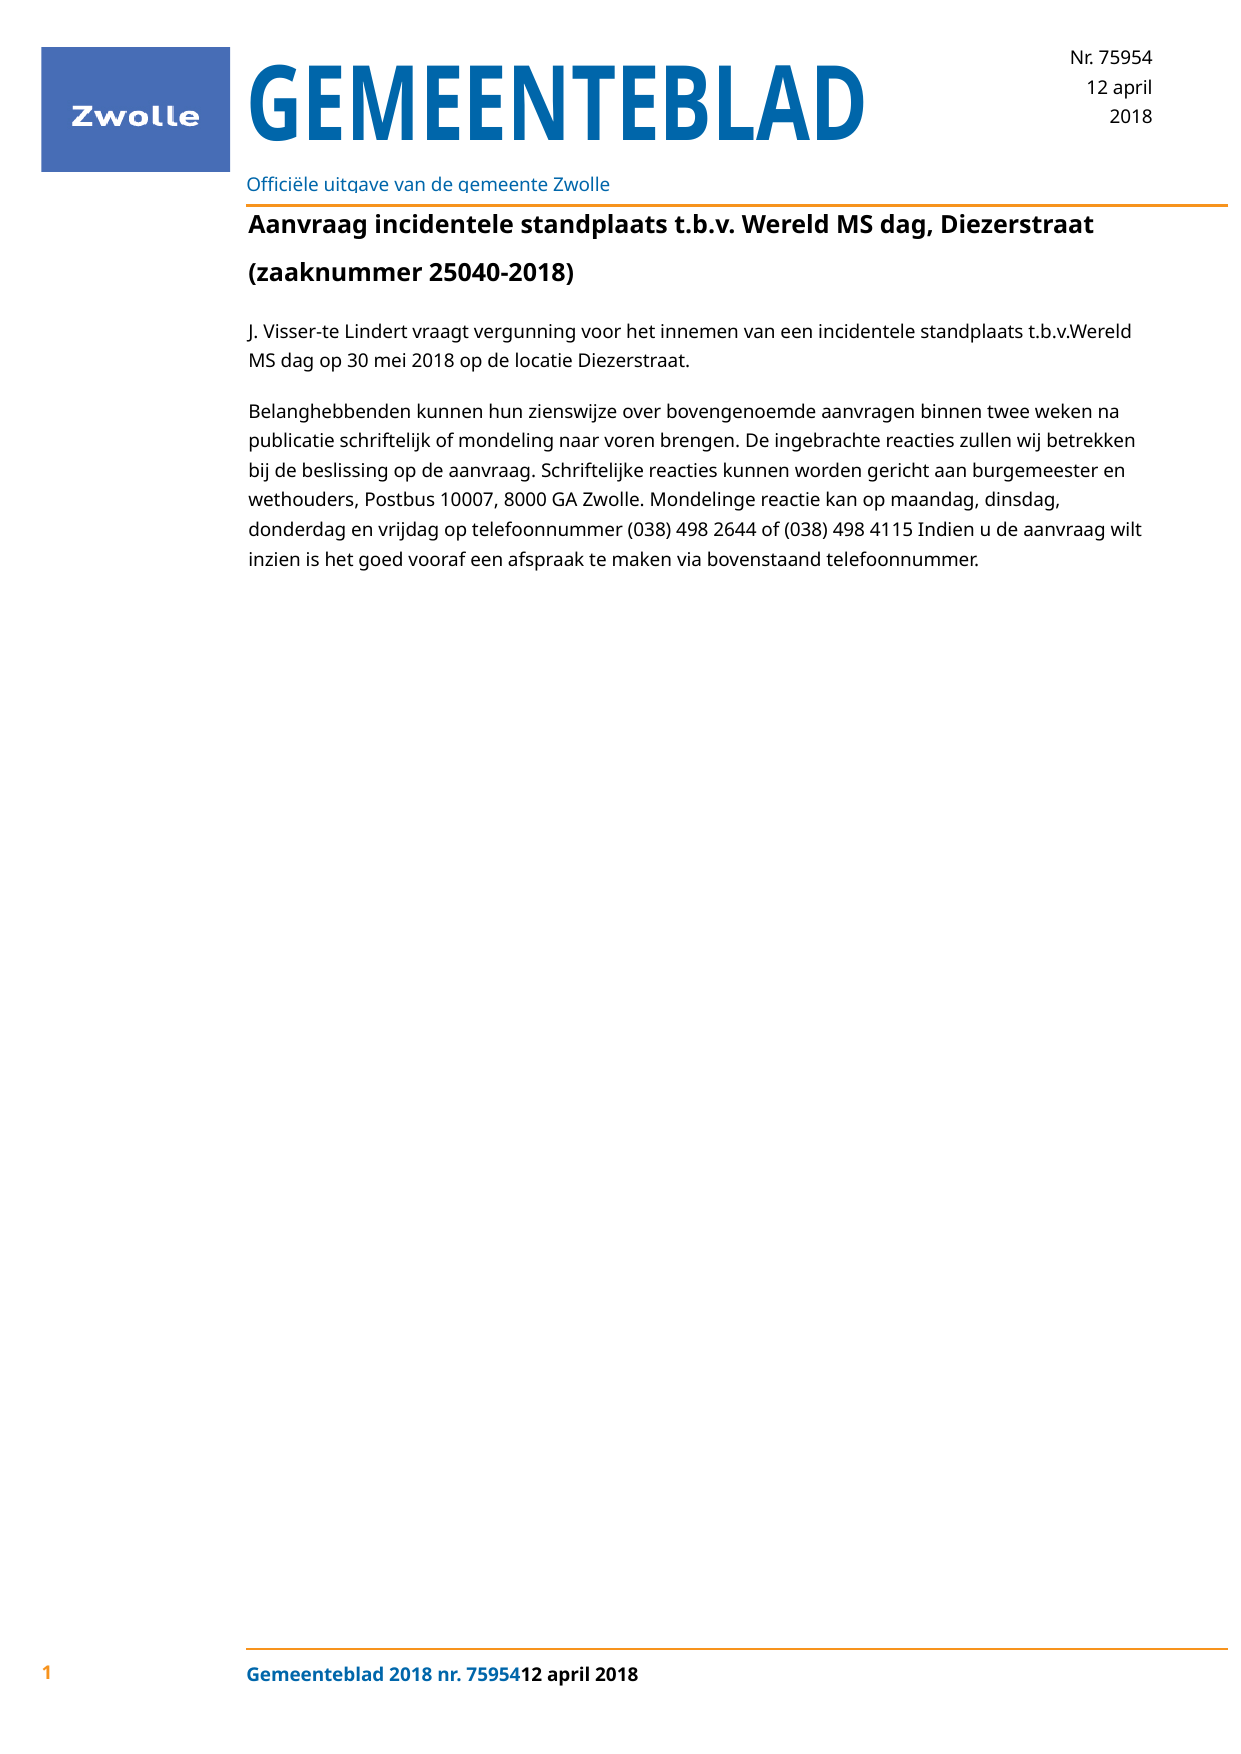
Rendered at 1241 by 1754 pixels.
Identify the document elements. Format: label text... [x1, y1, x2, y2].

picture [41, 47, 231, 172]
text J. Visser-te Lindert vraagt vergunning voor het innemen van een incidentele standplaats t.b.v.Wereld MS dag op 30 mei 2018 op de locatie Diezerstraat. [248, 318, 1152, 373]
text Belanghebbenden kunnen hun zienswijze over bovengenoemde aanvragen binnen twee weken na publicatie schriftelijk of mondeling naar voren brengen. De ingebrachte reacties zullen wij betrekken bij de beslissing op de aanvraag. Schriftelijke reacties kunnen worden gericht aan burgemeester en wethouders, Postbus 10007, 8000 GA Zwolle. Mondelinge reactie kan op maandag, dinsdag, donderdag en vrijdag op telefoonnummer (038) 498 2644 of (038) 498 4115 Indien u de aanvraag wilt inzien is het goed vooraf een afspraak te maken via bovenstaand telefoonnummer. [248, 398, 1152, 572]
text Aanvraag incidentele standplaats t.b.v. Wereld MS dag, Diezerstraat (zaaknummer 25040-2018) [248, 207, 1152, 288]
